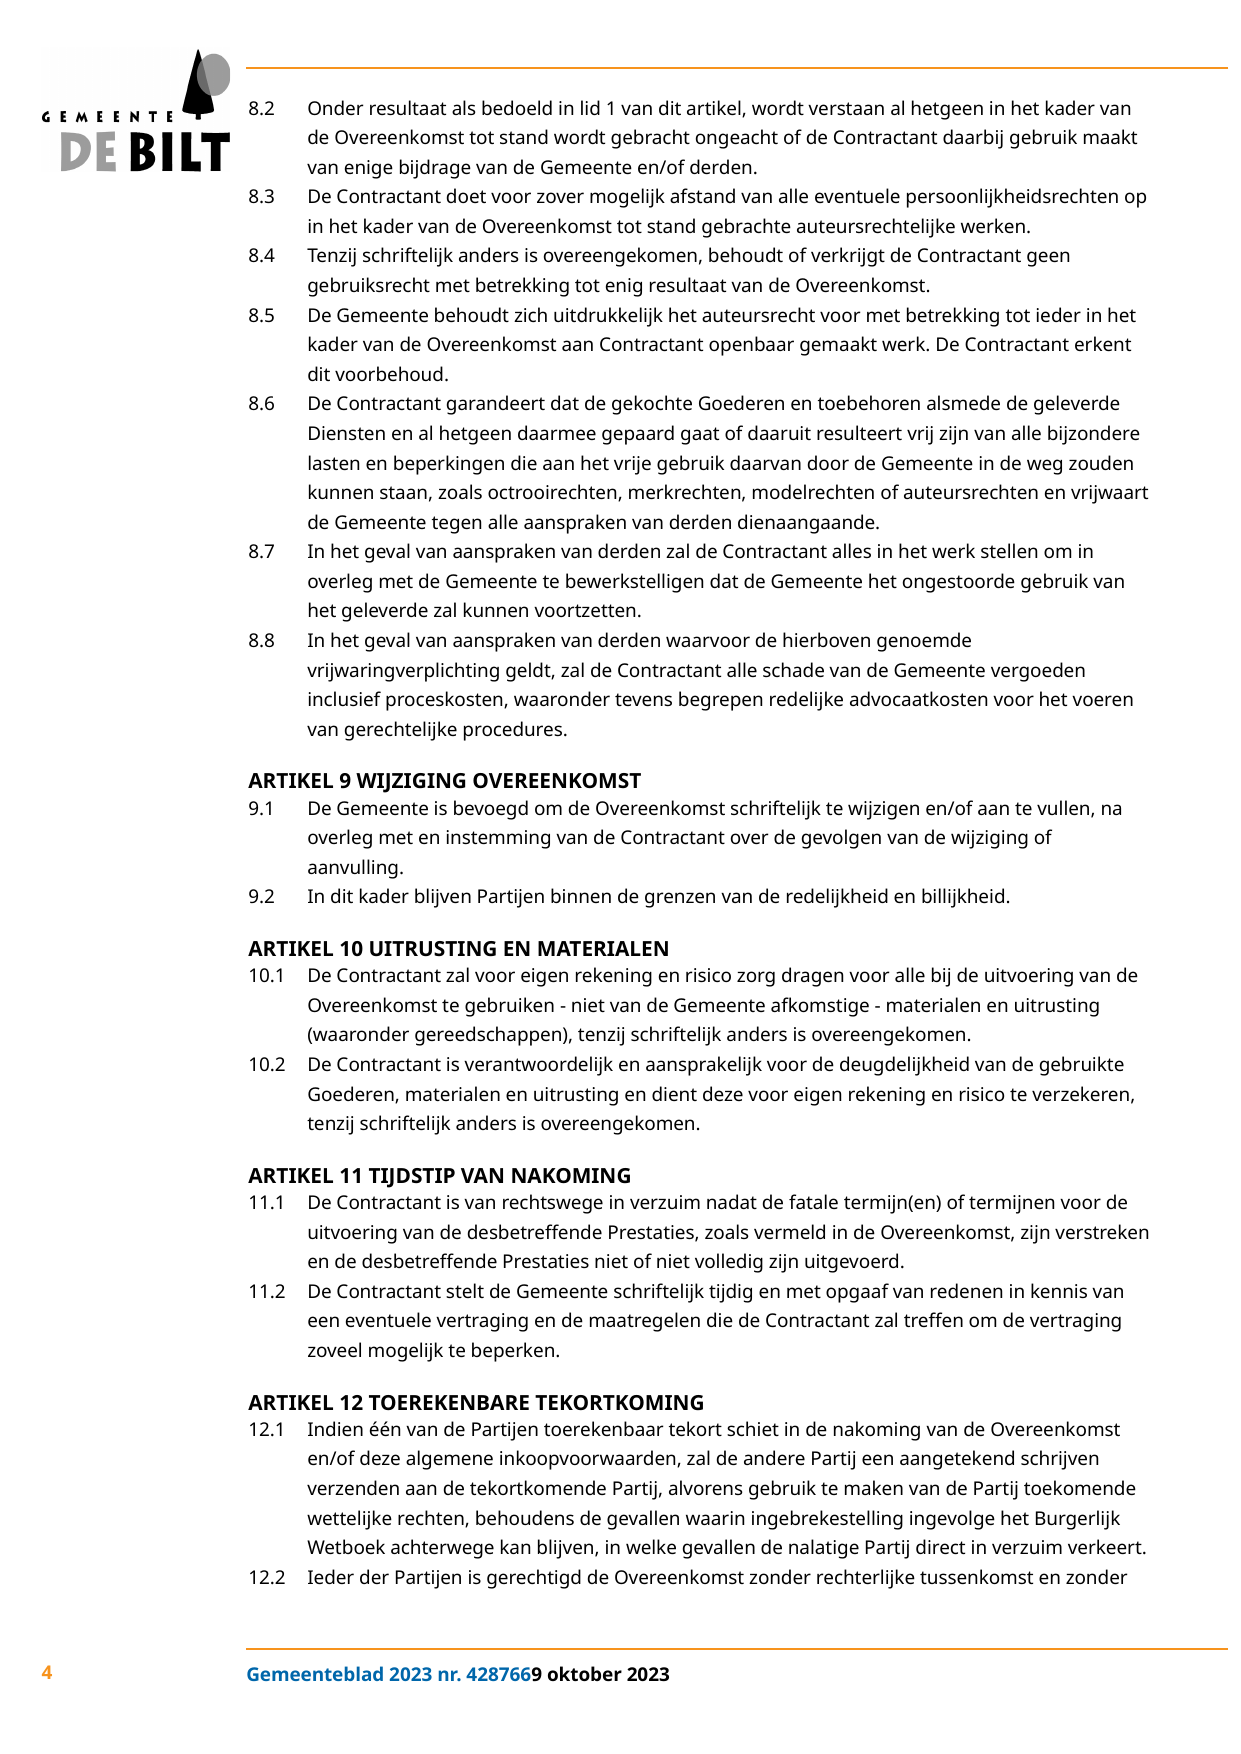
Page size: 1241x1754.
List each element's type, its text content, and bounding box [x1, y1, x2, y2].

list De Contractant is verantwoordelijk en aansprakelijk voor de deugdelijkheid van de gebruikte Goederen, materialen en uitrusting en dient deze voor eigen rekening en risico te verzekeren, tenzij schriftelijk anders is overeengekomen. [248, 1051, 1152, 1136]
list In dit kader blijven Partijen binnen de grenzen van de redelijkheid en billijkheid. [248, 884, 1152, 909]
list In het geval van aanspraken van derden zal de Contractant alles in het werk stellen om in overleg met de Gemeente te bewerkstelligen dat de Gemeente het ongestoorde gebruik van het geleverde zal kunnen voortzetten. [248, 538, 1152, 623]
list De Contractant stelt de Gemeente schriftelijk tijdig en met opgaaf van redenen in kennis van een eventuele vertraging en de maatregelen die de Contractant zal treffen om de vertraging zoveel mogelijk te beperken. [248, 1278, 1152, 1363]
list De Gemeente is bevoegd om de Overeenkomst schriftelijk te wijzigen en/of aan te vullen, na overleg met en instemming van de Contractant over de gevolgen van de wijziging of aanvulling. [248, 795, 1152, 880]
list De Gemeente behoudt zich uitdrukkelijk het auteursrecht voor met betrekking tot ieder in het kader van de Overeenkomst aan Contractant openbaar gemaakt werk. De Contractant erkent dit voorbehoud. [248, 302, 1152, 387]
list Indien één van de Partijen toerekenbaar tekort schiet in de nakoming van de Overeenkomst en/of deze algemene inkoopvoorwaarden, zal de andere Partij een aangetekend schrijven verzenden aan de tekortkomende Partij, alvorens gebruik te maken van de Partij toekomende wettelijke rechten, behoudens de gevallen waarin ingebrekestelling ingevolge het Burgerlijk Wetboek achterwege kan blijven, in welke gevallen de nalatige Partij direct in verzuim verkeert. [248, 1416, 1152, 1560]
list In het geval van aanspraken van derden waarvoor de hierboven genoemde vrijwaringverplichting geldt, zal de Contractant alle schade van de Gemeente vergoeden inclusief proceskosten, waaronder tevens begrepen redelijke advocaatkosten voor het voeren van gerechtelijke procedures. [248, 627, 1152, 742]
text ARTIKEL 12 TOEREKENBARE TEKORTKOMING [248, 1388, 1152, 1416]
text ARTIKEL 11 TIJDSTIP VAN NAKOMING [248, 1161, 1152, 1189]
list De Contractant garandeert dat de gekochte Goederen en toebehoren alsmede de geleverde Diensten en al hetgeen daarmee gepaard gaat of daaruit resulteert vrij zijn van alle bijzondere lasten en beperkingen die aan het vrije gebruik daarvan door de Gemeente in de weg zouden kunnen staan, zoals octrooirechten, merkrechten, modelrechten of auteursrechten en vrijwaart de Gemeente tegen alle aanspraken van derden dienaangaande. [248, 391, 1152, 535]
list De Contractant is van rechtswege in verzuim nadat de fatale termijn(en) of termijnen voor de uitvoering van de desbetreffende Prestaties, zoals vermeld in de Overeenkomst, zijn verstreken en de desbetreffende Prestaties niet of niet volledig zijn uitgevoerd. [248, 1189, 1152, 1274]
text ARTIKEL 9 WIJZIGING OVEREENKOMST [248, 766, 1152, 795]
text ARTIKEL 10 UITRUSTING EN MATERIALEN [248, 934, 1152, 962]
list De Contractant doet voor zover mogelijk afstand van alle eventuele persoonlijkheidsrechten op in het kader van de Overeenkomst tot stand gebrachte auteursrechtelijke werken. [248, 183, 1152, 239]
list Tenzij schriftelijk anders is overeengekomen, behoudt of verkrijgt de Contractant geen gebruiksrecht met betrekking tot enig resultaat van de Overeenkomst. [248, 243, 1152, 298]
list Ieder der Partijen is gerechtigd de Overeenkomst zonder rechterlijke tussenkomst en zonder [248, 1564, 1152, 1590]
picture [41, 47, 231, 172]
list Onder resultaat als bedoeld in lid 1 van dit artikel, wordt verstaan al hetgeen in het kader van de Overeenkomst tot stand wordt gebracht ongeacht of de Contractant daarbij gebruik maakt van enige bijdrage van de Gemeente en/of derden. [248, 95, 1152, 180]
list De Contractant zal voor eigen rekening en risico zorg dragen voor alle bij de uitvoering van de Overeenkomst te gebruiken - niet van de Gemeente afkomstige - materialen en uitrusting (waaronder gereedschappen), tenzij schriftelijk anders is overeengekomen. [248, 962, 1152, 1047]
